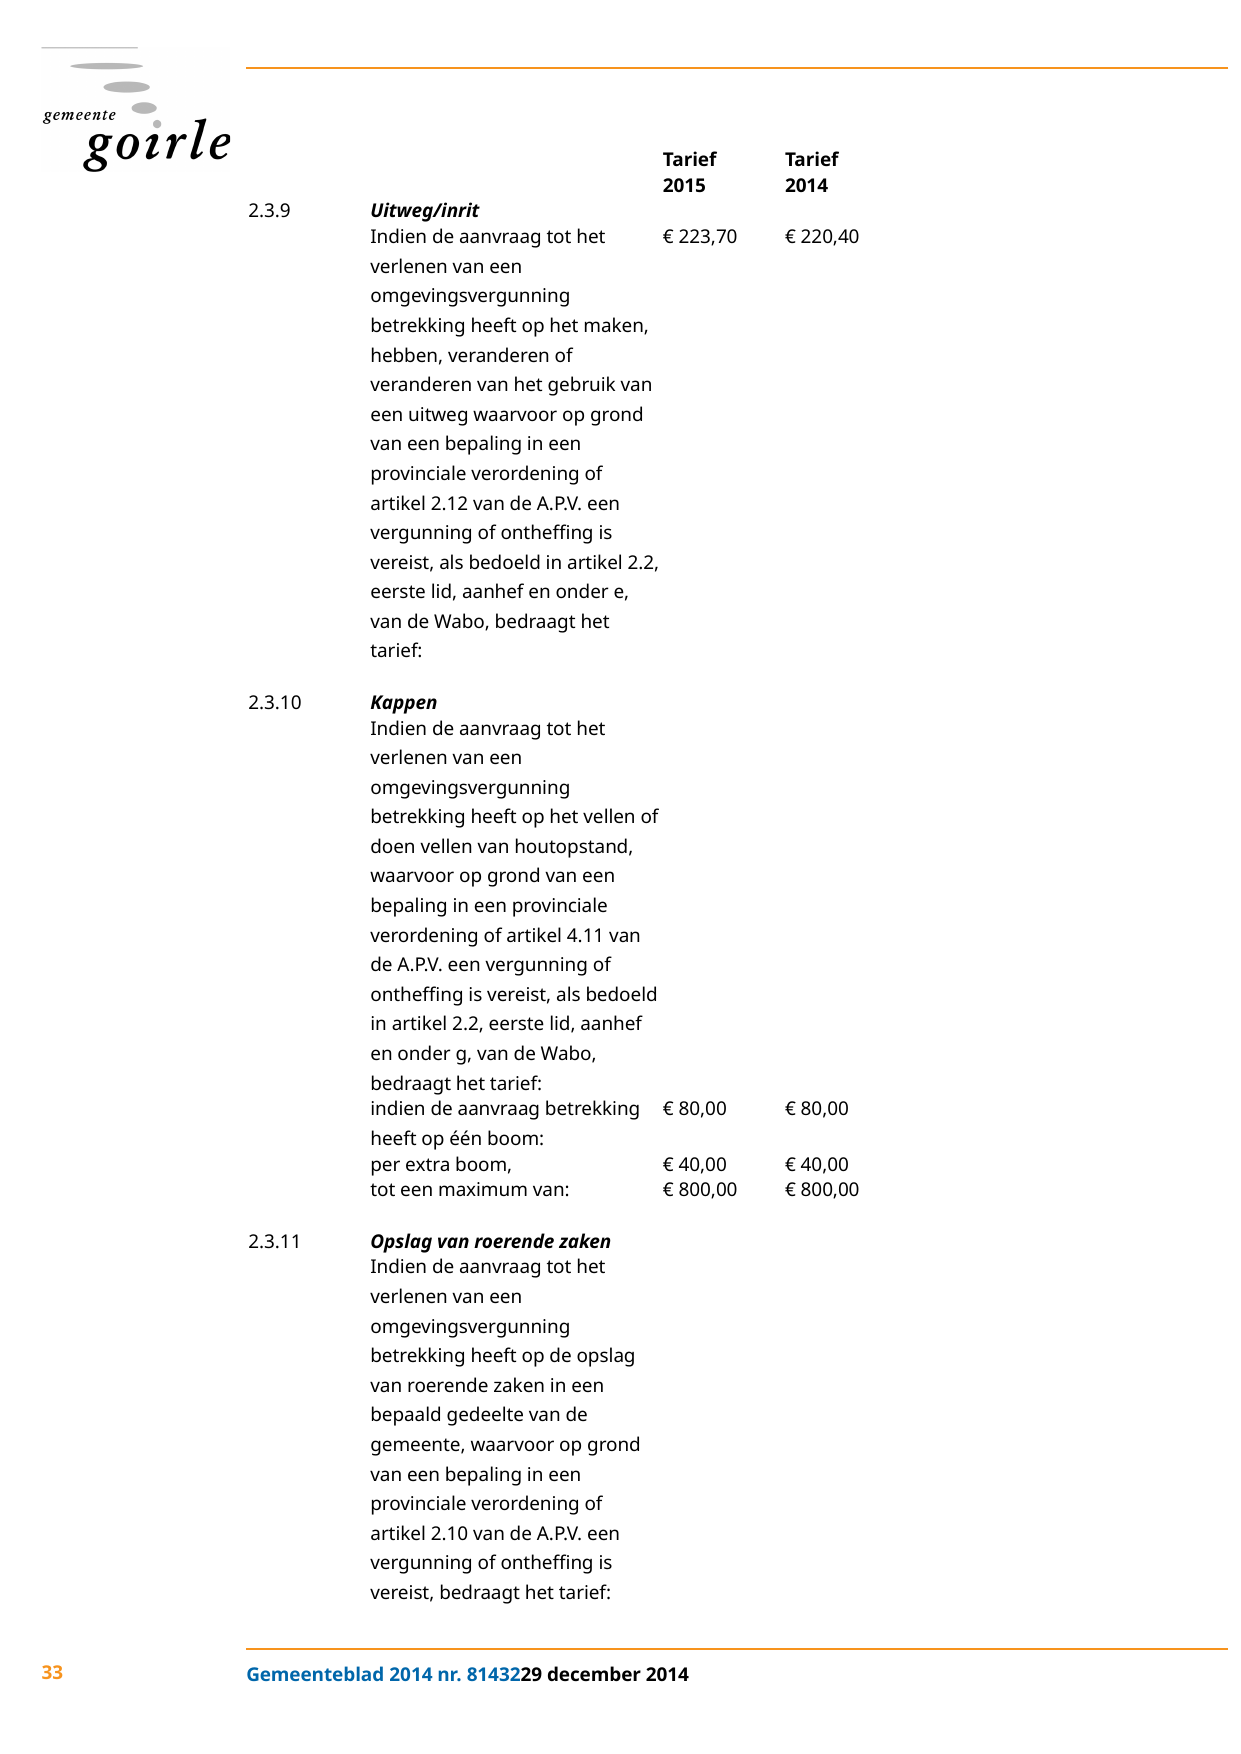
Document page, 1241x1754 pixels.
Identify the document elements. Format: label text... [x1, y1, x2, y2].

table_cell Uitweg/inrit [370, 198, 663, 223]
table_cell [785, 1228, 907, 1254]
table_cell [248, 1254, 370, 1605]
table_cell Indien de aanvraag tot het verlenen van een omgevingsvergunning betrekking heeft op de opslag van roerende zaken in een bepaald gedeelte van de gemeente, waarvoor op grond van een bepaling in een provinciale verordening of artikel 2.10 van de A.P.V. een vergunning of ontheffing is vereist, bedraagt het tarief: [370, 1254, 663, 1605]
table_cell 2015 [663, 172, 785, 198]
table_cell € 220,40 [785, 224, 907, 663]
table_cell € 800,00 [785, 1177, 907, 1202]
table_cell € 40,00 [663, 1151, 785, 1177]
table_cell [370, 1202, 663, 1228]
table_cell Indien de aanvraag tot het verlenen van een omgevingsvergunning betrekking heeft op het maken, hebben, veranderen of veranderen van het gebruik van een uitweg waarvoor op grond van een bepaling in een provinciale verordening of artikel 2.12 van de A.P.V. een vergunning of ontheffing is vereist, als bedoeld in artikel 2.2, eerste lid, aanhef en onder e, van de Wabo, bedraagt het tarief: [370, 224, 663, 663]
table_cell [785, 689, 907, 715]
table_cell [248, 663, 370, 689]
table_cell Opslag van roerende zaken [370, 1228, 663, 1254]
table_cell [663, 689, 785, 715]
table_cell [248, 1096, 370, 1151]
table_cell [663, 95, 785, 121]
table_cell [248, 715, 370, 1096]
table_cell Indien de aanvraag tot het verlenen van een omgevingsvergunning betrekking heeft op het vellen of doen vellen van houtopstand, waarvoor op grond van een bepaling in een provinciale verordening of artikel 4.11 van de A.P.V. een vergunning of ontheffing is vereist, als bedoeld in artikel 2.2, eerste lid, aanhef en onder g, van de Wabo, bedraagt het tarief: [370, 715, 663, 1096]
table_cell [370, 121, 663, 146]
table_cell [370, 95, 663, 121]
table_cell [663, 663, 785, 689]
table_cell € 80,00 [663, 1096, 785, 1151]
table_cell [370, 146, 663, 172]
table_cell Kappen [370, 689, 663, 715]
table_cell [663, 1228, 785, 1254]
table_cell 2.3.10 [248, 689, 370, 715]
table_cell 2.3.9 [248, 198, 370, 223]
table_cell [248, 172, 370, 198]
table_cell [248, 1202, 370, 1228]
table_cell [785, 121, 907, 146]
table_cell [248, 1177, 370, 1202]
table_cell [370, 172, 663, 198]
table_cell € 80,00 [785, 1096, 907, 1151]
table_cell [785, 198, 907, 223]
table_cell [248, 224, 370, 663]
table_cell 2014 [785, 172, 907, 198]
table_cell [785, 1202, 907, 1228]
table_cell Tarief [663, 146, 785, 172]
table_cell [248, 1151, 370, 1177]
table_cell Tarief [785, 146, 907, 172]
table_cell € 223,70 [663, 224, 785, 663]
table_cell € 800,00 [663, 1177, 785, 1202]
table_cell [785, 95, 907, 121]
table_cell [248, 121, 370, 146]
picture [41, 47, 231, 172]
table_cell [663, 1202, 785, 1228]
table_cell [248, 146, 370, 172]
table_cell [663, 121, 785, 146]
table_cell tot een maximum van: [370, 1177, 663, 1202]
table_cell [248, 95, 370, 121]
table_cell [785, 663, 907, 689]
table_cell indien de aanvraag betrekking heeft op één boom: [370, 1096, 663, 1151]
table_cell [370, 663, 663, 689]
table_cell 2.3.11 [248, 1228, 370, 1254]
table_cell [663, 198, 785, 223]
table_cell € 40,00 [785, 1151, 907, 1177]
table_cell per extra boom, [370, 1151, 663, 1177]
